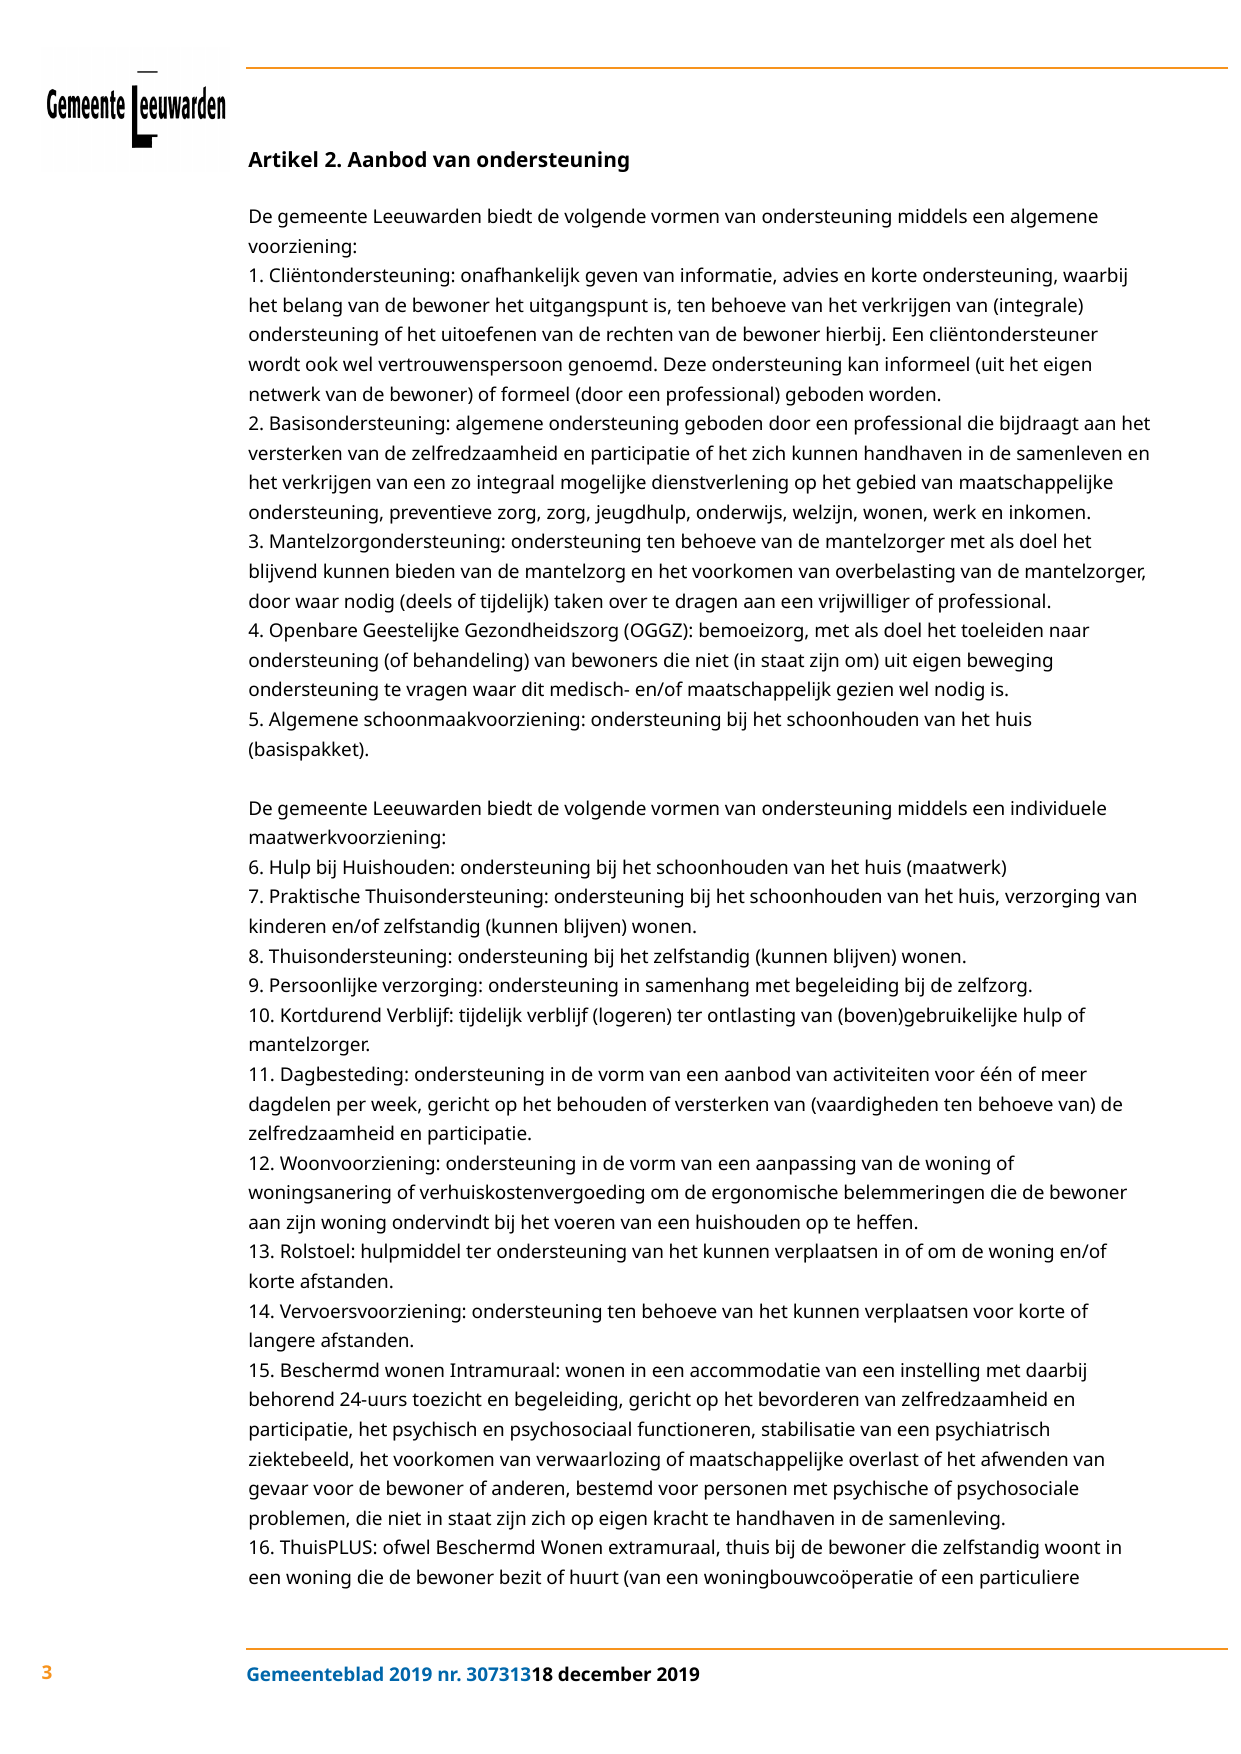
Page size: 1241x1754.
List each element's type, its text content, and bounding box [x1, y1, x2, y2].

text 8. Thuisondersteuning: ondersteuning bij het zelfstandig (kunnen blijven) wonen. [248, 943, 1152, 968]
picture [41, 47, 231, 172]
text 15. Beschermd wonen Intramuraal: wonen in een accommodatie van een instelling met daarbij behorend 24-uurs toezicht en begeleiding, gericht op het bevorderen van zelfredzaamheid en participatie, het psychisch en psychosociaal functioneren, stabilisatie van een psychiatrisch ziektebeeld, het voorkomen van verwaarlozing of maatschappelijke overlast of het afwenden van gevaar voor de bewoner of anderen, bestemd voor personen met psychische of psychosociale problemen, die niet in staat zijn zich op eigen kracht te handhaven in de samenleving. [248, 1357, 1152, 1531]
text 1. Cliёntondersteuning: onafhankelijk geven van informatie, advies en korte ondersteuning, waarbij het belang van de bewoner het uitgangspunt is, ten behoeve van het verkrijgen van (integrale) ondersteuning of het uitoefenen van de rechten van de bewoner hierbij. Een cliëntondersteuner wordt ook wel vertrouwenspersoon genoemd. Deze ondersteuning kan informeel (uit het eigen netwerk van de bewoner) of formeel (door een professional) geboden worden. [248, 262, 1152, 406]
text 10. Kortdurend Verblijf: tijdelijk verblijf (logeren) ter ontlasting van (boven)gebruikelijke hulp of mantelzorger. [248, 1002, 1152, 1057]
text 14. Vervoersvoorziening: ondersteuning ten behoeve van het kunnen verplaatsen voor korte of langere afstanden. [248, 1298, 1152, 1353]
text 5. Algemene schoonmaakvoorziening: ondersteuning bij het schoonhouden van het huis (basispakket). [248, 706, 1152, 761]
text 11. Dagbesteding: ondersteuning in de vorm van een aanbod van activiteiten voor één of meer dagdelen per week, gericht op het behouden of versterken van (vaardigheden ten behoeve van) de zelfredzaamheid en participatie. [248, 1061, 1152, 1146]
text De gemeente Leeuwarden biedt de volgende vormen van ondersteuning middels een algemene voorziening: [248, 203, 1152, 258]
text 12. Woonvoorziening: ondersteuning in de vorm van een aanpassing van de woning of woningsanering of verhuiskostenvergoeding om de ergonomische belemmeringen die de bewoner aan zijn woning ondervindt bij het voeren van een huishouden op te heffen. [248, 1150, 1152, 1235]
text 9. Persoonlijke verzorging: ondersteuning in samenhang met begeleiding bij de zelfzorg. [248, 972, 1152, 998]
text 4. Openbare Geestelijke Gezondheidszorg (OGGZ): bemoeizorg, met als doel het toeleiden naar ondersteuning (of behandeling) van bewoners die niet (in staat zijn om) uit eigen beweging ondersteuning te vragen waar dit medisch- en/of maatschappelijk gezien wel nodig is. [248, 617, 1152, 702]
text De gemeente Leeuwarden biedt de volgende vormen van ondersteuning middels een individuele maatwerkvoorziening: [248, 795, 1152, 850]
text Artikel 2. Aanbod van ondersteuning [248, 145, 1152, 174]
text 13. Rolstoel: hulpmiddel ter ondersteuning van het kunnen verplaatsen in of om de woning en/of korte afstanden. [248, 1239, 1152, 1294]
text 16. ThuisPLUS: ofwel Beschermd Wonen extramuraal, thuis bij de bewoner die zelfstandig woont in een woning die de bewoner bezit of huurt (van een woningbouwcoöperatie of een particuliere [248, 1534, 1152, 1590]
text 6. Hulp bij Huishouden: ondersteuning bij het schoonhouden van het huis (maatwerk) [248, 854, 1152, 880]
text 2. Basisondersteuning: algemene ondersteuning geboden door een professional die bijdraagt aan het versterken van de zelfredzaamheid en participatie of het zich kunnen handhaven in de samenleven en het verkrijgen van een zo integraal mogelijke dienstverlening op het gebied van maatschappelijke ondersteuning, preventieve zorg, zorg, jeugdhulp, onderwijs, welzijn, wonen, werk en inkomen. [248, 410, 1152, 525]
text 7. Praktische Thuisondersteuning: ondersteuning bij het schoonhouden van het huis, verzorging van kinderen en/of zelfstandig (kunnen blijven) wonen. [248, 884, 1152, 939]
text 3. Mantelzorgondersteuning: ondersteuning ten behoeve van de mantelzorger met als doel het blijvend kunnen bieden van de mantelzorg en het voorkomen van overbelasting van de mantelzorger, door waar nodig (deels of tijdelijk) taken over te dragen aan een vrijwilliger of professional. [248, 529, 1152, 613]
